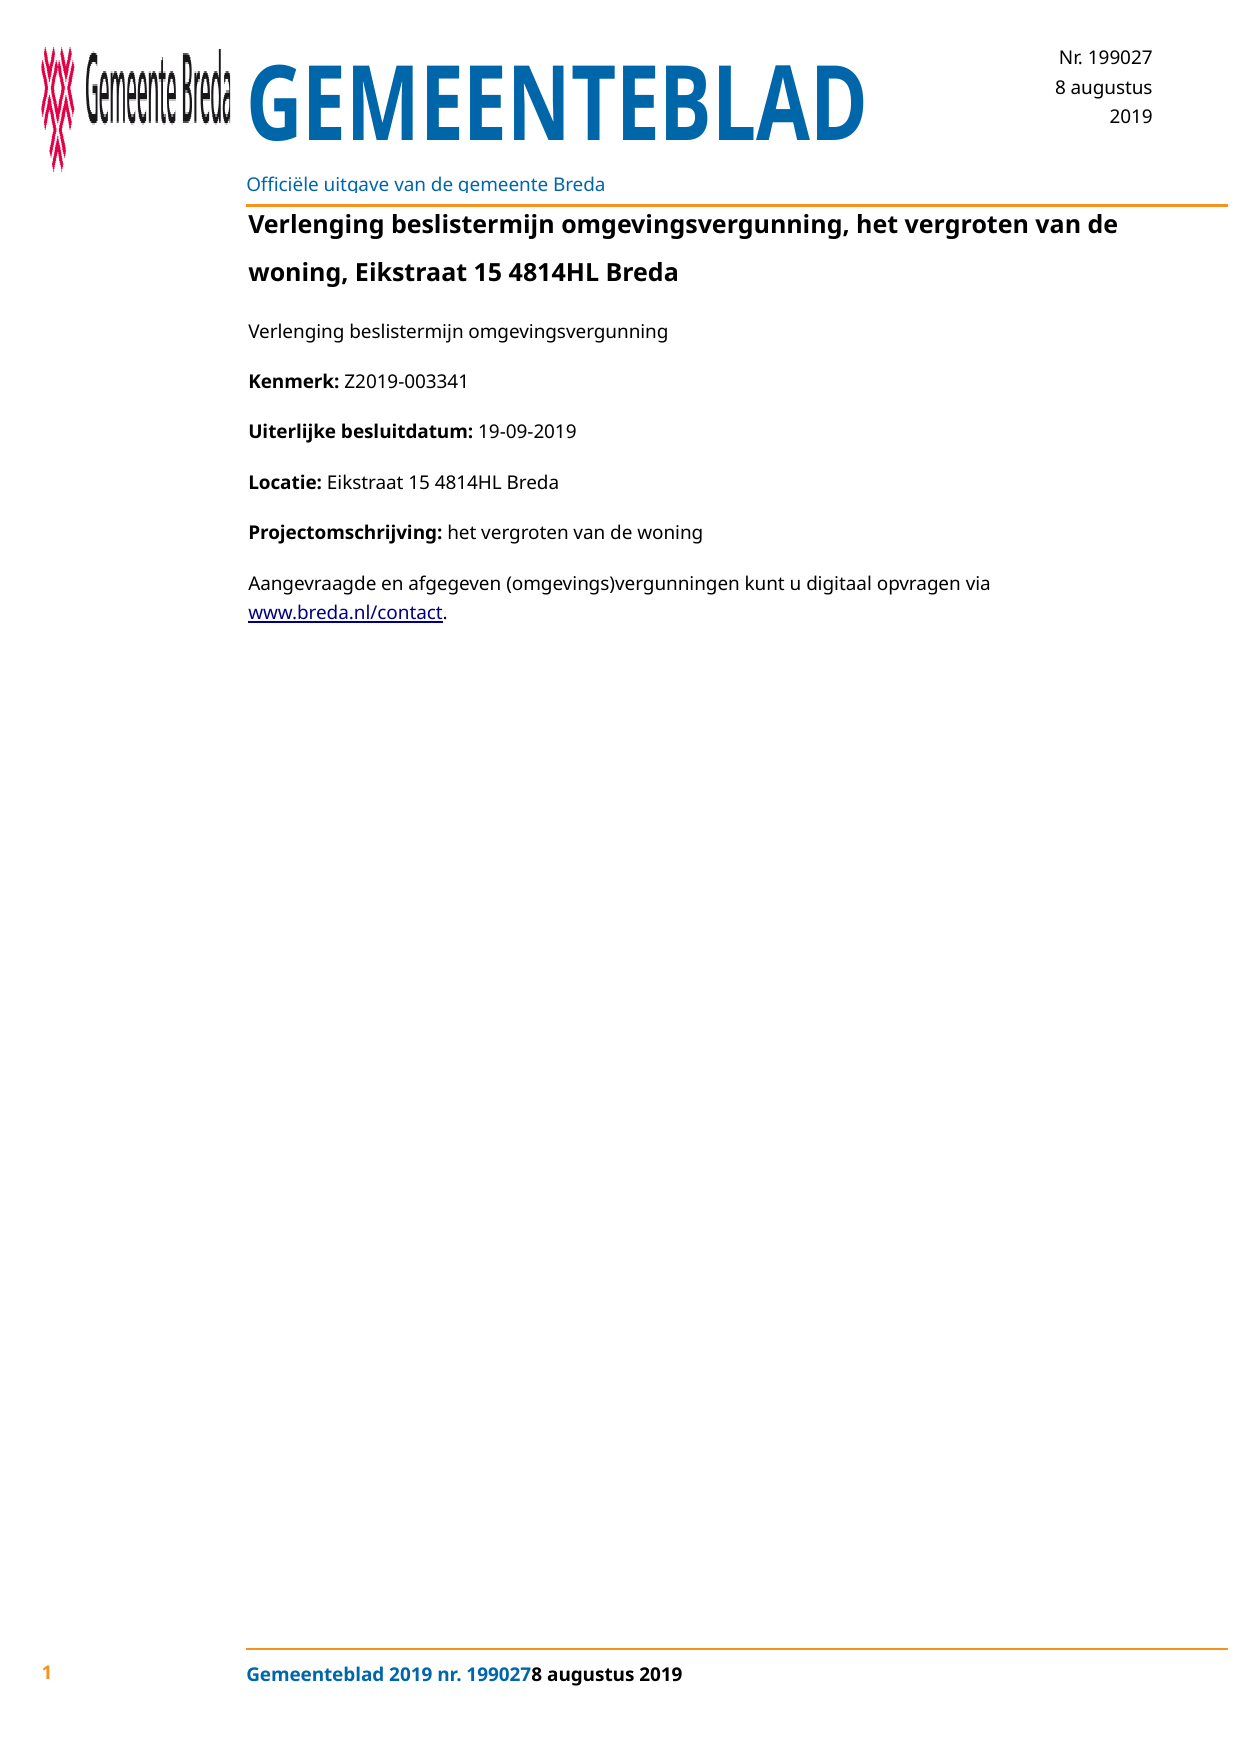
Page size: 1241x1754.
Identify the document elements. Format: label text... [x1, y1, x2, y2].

text Projectomschrijving: het vergroten van de woning [248, 519, 1152, 545]
text Verlenging beslistermijn omgevingsvergunning, het vergroten van de woning, Eikstraat 15 4814HL Breda [248, 207, 1152, 288]
picture [41, 47, 231, 172]
text Locatie: Eikstraat 15 4814HL Breda [248, 469, 1152, 495]
text Verlenging beslistermijn omgevingsvergunning [248, 318, 1152, 344]
text Aangevraagde en afgegeven (omgevings)vergunningen kunt u digitaal opvragen via www.breda.nl/contact. [248, 570, 1152, 625]
text Kenmerk: Z2019-003341 [248, 368, 1152, 394]
text Uiterlijke besluitdatum: 19-09-2019 [248, 419, 1152, 444]
